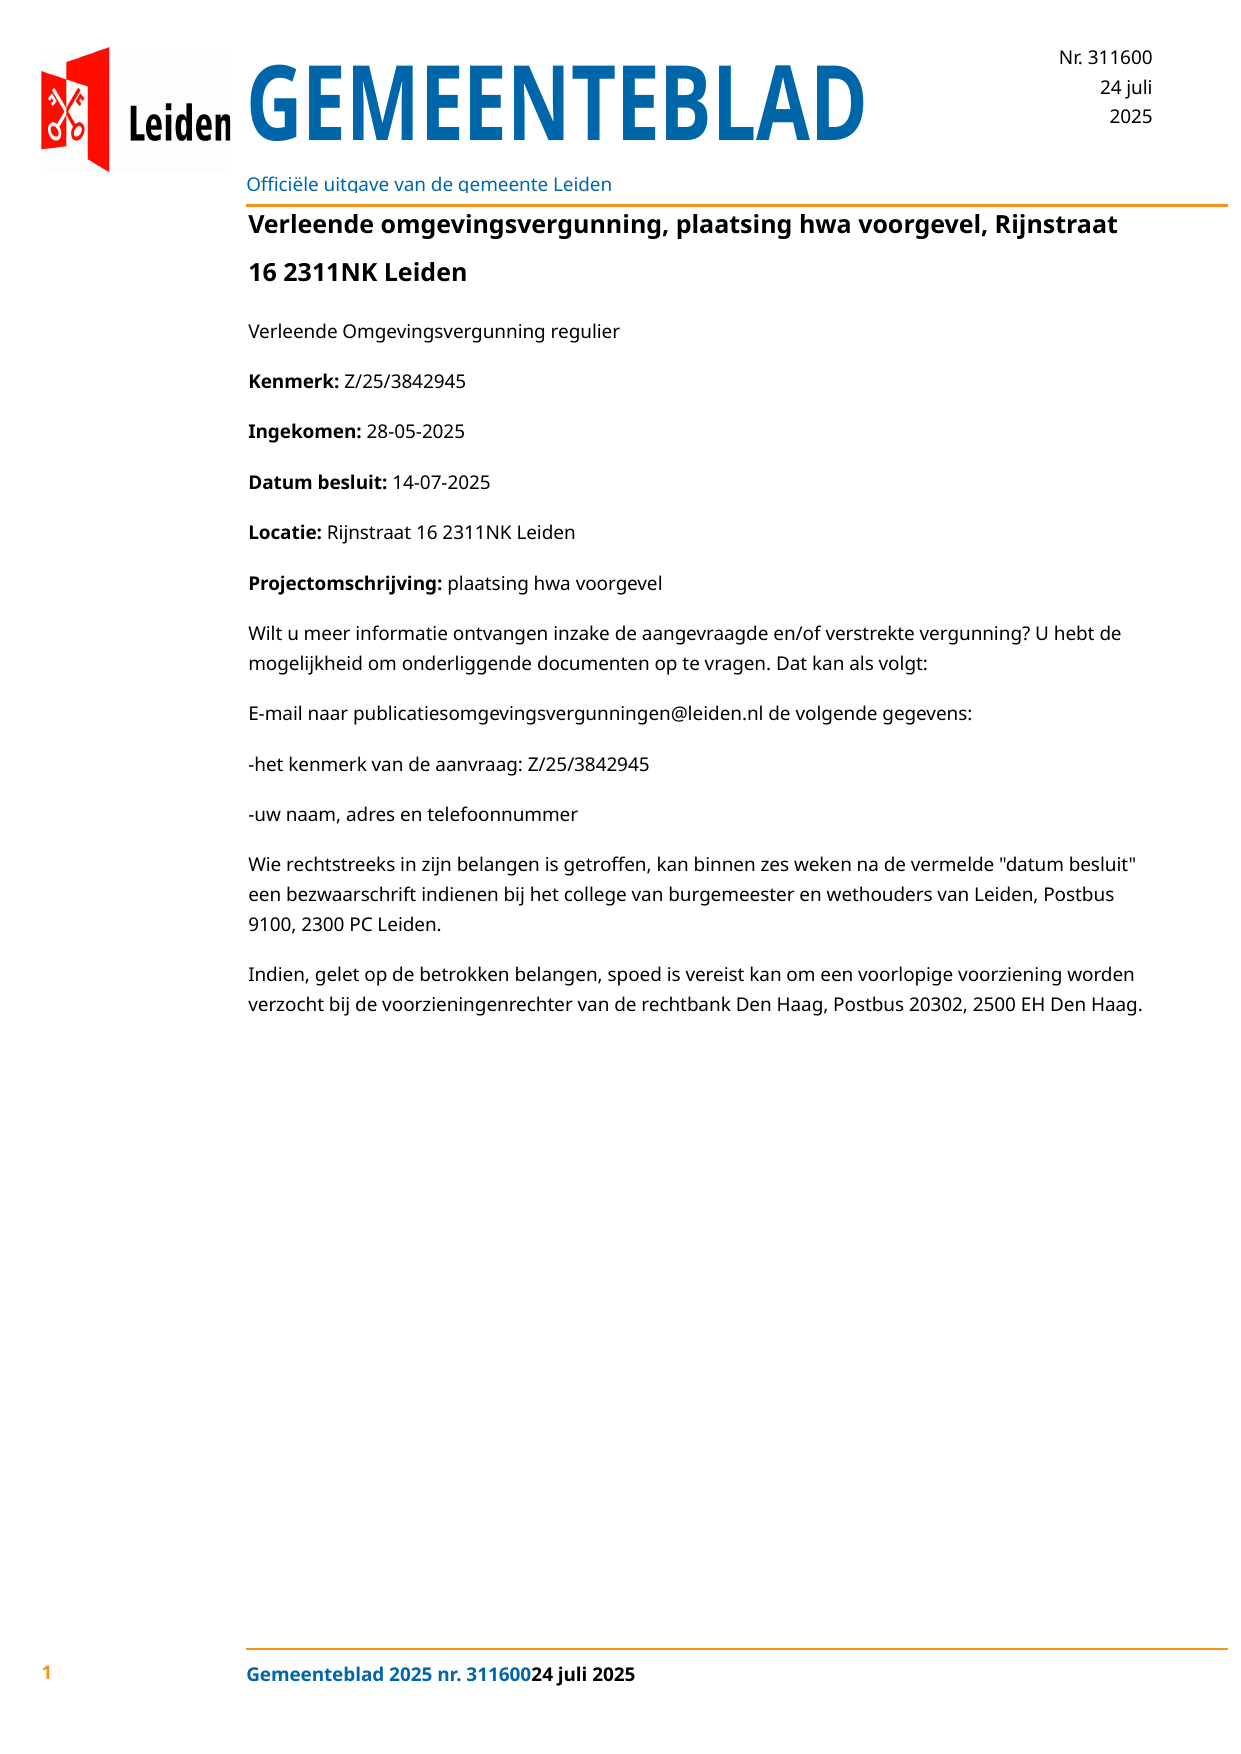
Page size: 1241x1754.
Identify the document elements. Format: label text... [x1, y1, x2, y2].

text Verleende omgevingsvergunning, plaatsing hwa voorgevel, Rijnstraat 16 2311NK Leiden [248, 207, 1152, 288]
text Wilt u meer informatie ontvangen inzake de aangevraagde en/of verstrekte vergunning? U hebt de mogelijkheid om onderliggende documenten op te vragen. Dat kan als volgt: [248, 620, 1152, 676]
text Wie rechtstreeks in zijn belangen is getroffen, kan binnen zes weken na de vermelde "datum besluit" een bezwaarschrift indienen bij het college van burgemeester en wethouders van Leiden, Postbus 9100, 2300 PC Leiden. [248, 852, 1152, 937]
text Kenmerk: Z/25/3842945 [248, 368, 1152, 394]
text Datum besluit: 14-07-2025 [248, 469, 1152, 495]
text Ingekomen: 28-05-2025 [248, 419, 1152, 444]
text -het kenmerk van de aanvraag: Z/25/3842945 [248, 751, 1152, 777]
text Projectomschrijving: plaatsing hwa voorgevel [248, 570, 1152, 596]
text -uw naam, adres en telefoonnummer [248, 801, 1152, 827]
text Locatie: Rijnstraat 16 2311NK Leiden [248, 519, 1152, 545]
text Indien, gelet op de betrokken belangen, spoed is vereist kan om een voorlopige voorziening worden verzocht bij de voorzieningenrechter van de rechtbank Den Haag, Postbus 20302, 2500 EH Den Haag. [248, 961, 1152, 1017]
text Verleende Omgevingsvergunning regulier [248, 318, 1152, 344]
text E-mail naar publicatiesomgevingsvergunningen@leiden.nl de volgende gegevens: [248, 700, 1152, 726]
picture [41, 47, 231, 172]
